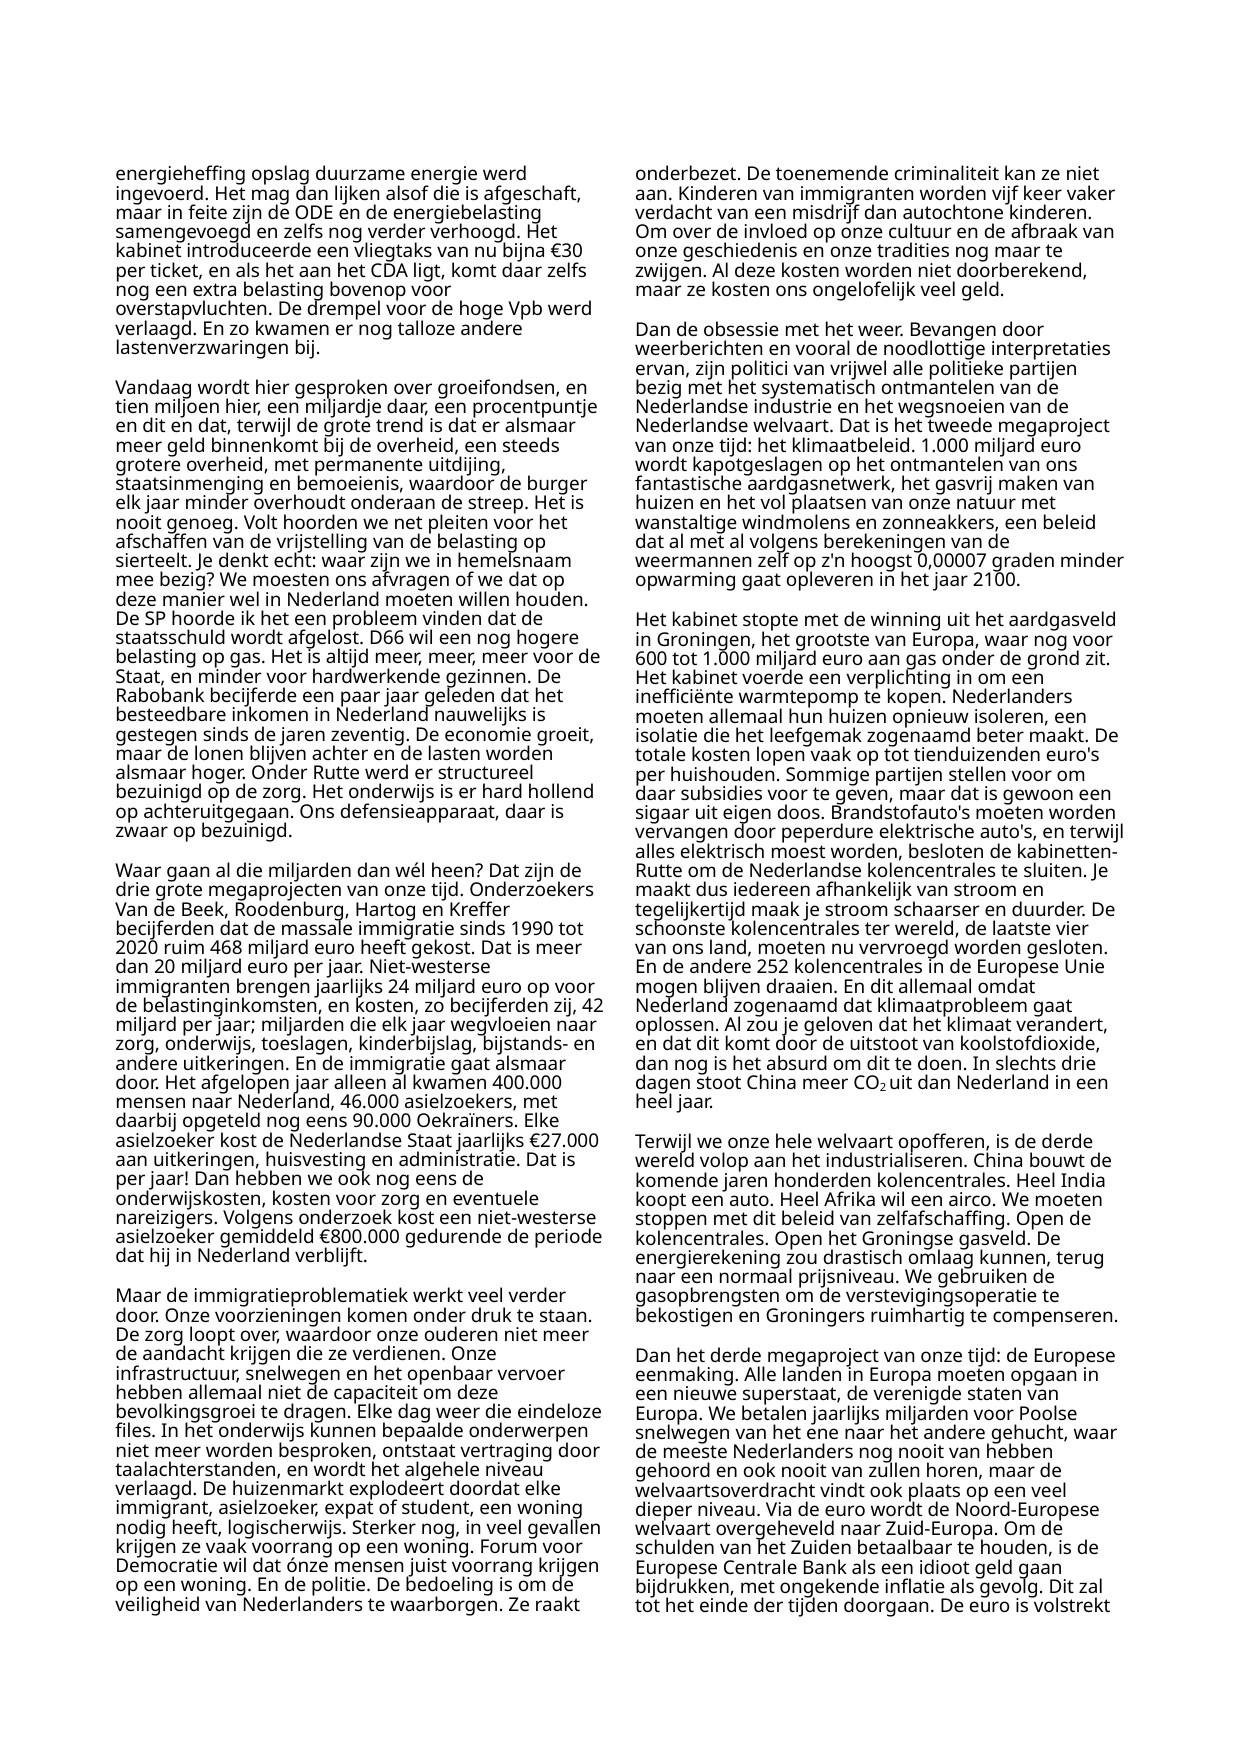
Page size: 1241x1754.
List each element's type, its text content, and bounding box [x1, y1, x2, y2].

text Waar gaan al die miljarden dan wél heen? Dat zijn de drie grote megaprojecten van onze tijd. Onderzoekers Van de Beek, Roodenburg, Hartog en Kreffer becijferden dat de massale immigratie sinds 1990 tot 2020 ruim 468 miljard euro heeft gekost. Dat is meer dan 20 miljard euro per jaar. Niet-westerse immigranten brengen jaarlijks 24 miljard euro op voor de belastinginkomsten, en kosten, zo becijferden zij, 42 miljard per jaar; miljarden die elk jaar wegvloeien naar zorg, onderwijs, toeslagen, kinderbijslag, bijstands- en andere uitkeringen. En de immigratie gaat alsmaar door. Het afgelopen jaar alleen al kwamen 400.000 mensen naar Nederland, 46.000 asielzoekers, met daarbij opgeteld nog eens 90.000 Oekraïners. Elke asielzoeker kost de Nederlandse Staat jaarlijks €27.000 aan uitkeringen, huisvesting en administratie. Dat is per jaar! Dan hebben we ook nog eens de onderwijskosten, kosten voor zorg en eventuele nareizigers. Volgens onderzoek kost een niet-westerse asielzoeker gemiddeld €800.000 gedurende de periode dat hij in Nederland verblijft. [115, 862, 605, 1267]
text Vandaag wordt hier gesproken over groeifondsen, en tien miljoen hier, een miljardje daar, een procentpuntje en dit en dat, terwijl de grote trend is dat er alsmaar meer geld binnenkomt bij de overheid, een steeds grotere overheid, met permanente uitdijing, staatsinmenging en bemoeienis, waardoor de burger elk jaar minder overhoudt onderaan de streep. Het is nooit genoeg. Volt hoorden we net pleiten voor het afschaffen van de vrijstelling van de belasting op sierteelt. Je denkt echt: waar zijn we in hemelsnaam mee bezig? We moesten ons afvragen of we dat op deze manier wel in Nederland moeten willen houden. De SP hoorde ik het een probleem vinden dat de staatsschuld wordt afgelost. D66 wil een nog hogere belasting op gas. Het is altijd meer, meer, meer voor de Staat, en minder voor hardwerkende gezinnen. De Rabobank becijferde een paar jaar geleden dat het besteedbare inkomen in Nederland nauwelijks is gestegen sinds de jaren zeventig. De economie groeit, maar de lonen blijven achter en de lasten worden alsmaar hoger. Onder Rutte werd er structureel bezuinigd op de zorg. Het onderwijs is er hard hollend op achteruitgegaan. Ons defensieapparaat, daar is zwaar op bezuinigd. [115, 379, 605, 841]
text onderbezet. De toenemende criminaliteit kan ze niet aan. Kinderen van immigranten worden vijf keer vaker verdacht van een misdrijf dan autochtone kinderen. Om over de invloed op onze cultuur en de afbraak van onze geschiedenis en onze tradities nog maar te zwijgen. Al deze kosten worden niet doorberekend, maar ze kosten ons ongelofelijk veel geld. [635, 165, 1125, 300]
text energieheffing opslag duurzame energie werd ingevoerd. Het mag dan lijken alsof die is afgeschaft, maar in feite zijn de ODE en de energiebelasting samengevoegd en zelfs nog verder verhoogd. Het kabinet introduceerde een vliegtaks van nu bijna €30 per ticket, en als het aan het CDA ligt, komt daar zelfs nog een extra belasting bovenop voor overstapvluchten. De drempel voor de hoge Vpb werd verlaagd. En zo kwamen er nog talloze andere lastenverzwaringen bij. [115, 165, 605, 358]
text Terwijl we onze hele welvaart opofferen, is de derde wereld volop aan het industrialiseren. China bouwt de komende jaren honderden kolencentrales. Heel India koopt een auto. Heel Afrika wil een airco. We moeten stoppen met dit beleid van zelfafschaffing. Open de kolencentrales. Open het Groningse gasveld. De energierekening zou drastisch omlaag kunnen, terug naar een normaal prijsniveau. We gebruiken de gasopbrengsten om de verstevigingsoperatie te bekostigen en Groningers ruimhartig te compenseren. [635, 1133, 1125, 1326]
text Het kabinet stopte met de winning uit het aardgasveld in Groningen, het grootste van Europa, waar nog voor 600 tot 1.000 miljard euro aan gas onder de grond zit. Het kabinet voerde een verplichting in om een inefficiënte warmtepomp te kopen. Nederlanders moeten allemaal hun huizen opnieuw isoleren, een isolatie die het leefgemak zogenaamd beter maakt. De totale kosten lopen vaak op tot tienduizenden euro's per huishouden. Sommige partijen stellen voor om daar subsidies voor te geven, maar dat is gewoon een sigaar uit eigen doos. Brandstofauto's moeten worden vervangen door peperdure elektrische auto's, en terwijl alles elektrisch moest worden, besloten de kabinetten-Rutte om de Nederlandse kolencentrales te sluiten. Je maakt dus iedereen afhankelijk van stroom en tegelijkertijd maak je stroom schaarser en duurder. De schoonste kolencentrales ter wereld, de laatste vier van ons land, moeten nu vervroegd worden gesloten. En de andere 252 kolencentrales in de Europese Unie mogen blijven draaien. En dit allemaal omdat Nederland zogenaamd dat klimaatprobleem gaat oplossen. Al zou je geloven dat het klimaat verandert, en dat dit komt door de uitstoot van koolstofdioxide, dan nog is het absurd om dit te doen. In slechts drie dagen stoot China meer CO2 uit dan Nederland in een heel jaar. [635, 611, 1125, 1112]
text Maar de immigratieproblematiek werkt veel verder door. Onze voorzieningen komen onder druk te staan. De zorg loopt over, waardoor onze ouderen niet meer de aandacht krijgen die ze verdienen. Onze infrastructuur, snelwegen en het openbaar vervoer hebben allemaal niet de capaciteit om deze bevolkingsgroei te dragen. Elke dag weer die eindeloze files. In het onderwijs kunnen bepaalde onderwerpen niet meer worden besproken, ontstaat vertraging door taalachterstanden, en wordt het algehele niveau verlaagd. De huizenmarkt explodeert doordat elke immigrant, asielzoeker, expat of student, een woning nodig heeft, logischerwijs. Sterker nog, in veel gevallen krijgen ze vaak voorrang op een woning. Forum voor Democratie wil dat ónze mensen juist voorrang krijgen op een woning. En de politie. De bedoeling is om de veiligheid van Nederlanders te waarborgen. Ze raakt [115, 1287, 605, 1615]
text Dan de obsessie met het weer. Bevangen door weerberichten en vooral de noodlottige interpretaties ervan, zijn politici van vrijwel alle politieke partijen bezig met het systematisch ontmantelen van de Nederlandse industrie en het wegsnoeien van de Nederlandse welvaart. Dat is het tweede megaproject van onze tijd: het klimaatbeleid. 1.000 miljard euro wordt kapotgeslagen op het ontmantelen van ons fantastische aardgasnetwerk, het gasvrij maken van huizen en het vol plaatsen van onze natuur met wanstaltige windmolens en zonneakkers, een beleid dat al met al volgens berekeningen van de weermannen zelf op z'n hoogst 0,00007 graden minder opwarming gaat opleveren in het jaar 2100. [635, 321, 1125, 591]
text Dan het derde megaproject van onze tijd: de Europese eenmaking. Alle landen in Europa moeten opgaan in een nieuwe superstaat, de verenigde staten van Europa. We betalen jaarlijks miljarden voor Poolse snelwegen van het ene naar het andere gehucht, waar de meeste Nederlanders nog nooit van hebben gehoord en ook nooit van zullen horen, maar de welvaartsoverdracht vindt ook plaats op een veel dieper niveau. Via de euro wordt de Noord-Europese welvaart overgeheveld naar Zuid-Europa. Om de schulden van het Zuiden betaalbaar te houden, is de Europese Centrale Bank als een idioot geld gaan bijdrukken, met ongekende inflatie als gevolg. Dit zal tot het einde der tijden doorgaan. De euro is volstrekt [635, 1347, 1125, 1616]
